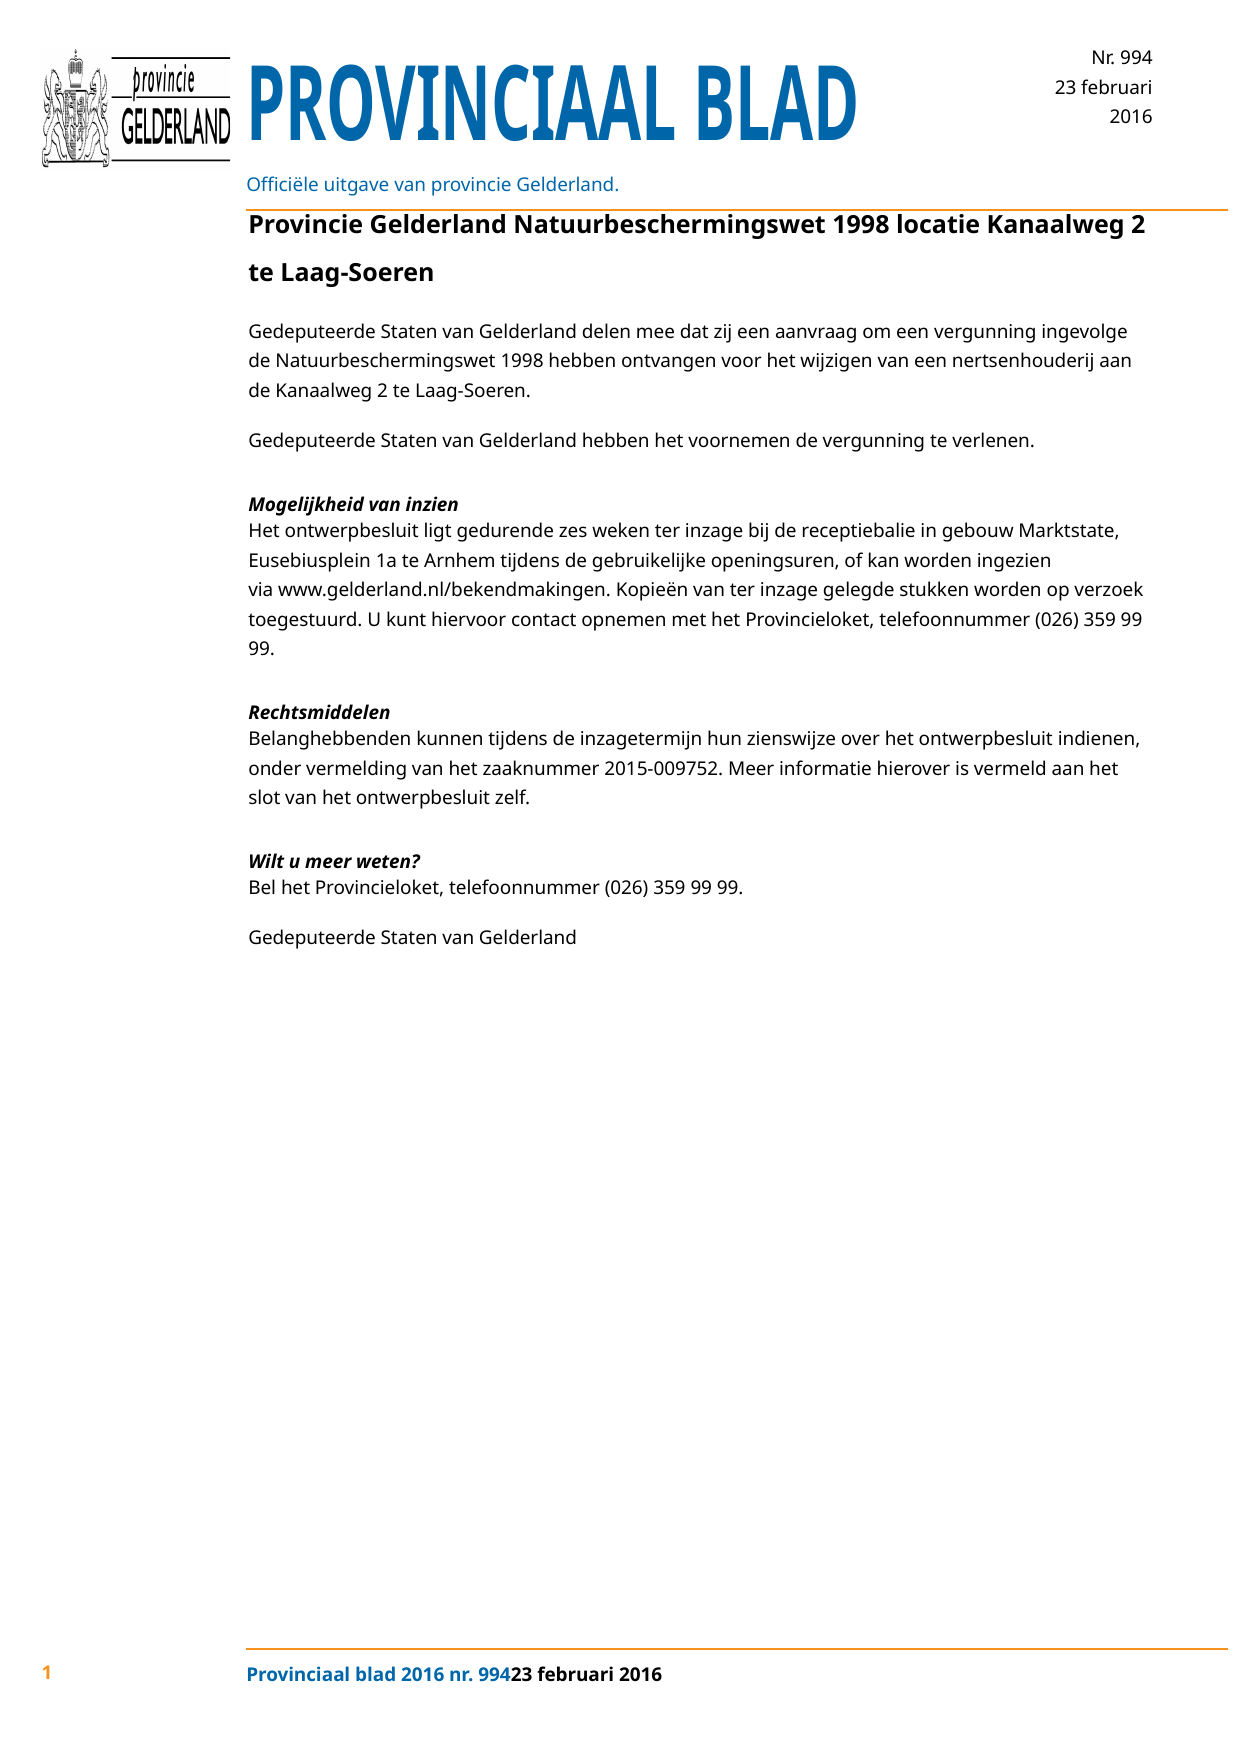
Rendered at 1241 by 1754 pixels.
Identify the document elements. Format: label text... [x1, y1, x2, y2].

picture [41, 47, 231, 172]
text Het ontwerpbesluit ligt gedurende zes weken ter inzage bij de receptiebalie in gebouw Marktstate, Eusebiusplein 1a te Arnhem tijdens de gebruikelijke openingsuren, of kan worden ingezien via www.gelderland.nl/bekendmakingen. Kopieën van ter inzage gelegde stukken worden op verzoek toegestuurd. U kunt hiervoor contact opnemen met het Provincieloket, telefoonnummer (026) 359 99 99. [248, 517, 1152, 661]
text Gedeputeerde Staten van Gelderland [248, 924, 1152, 950]
text Gedeputeerde Staten van Gelderland hebben het voornemen de vergunning te verlenen. [248, 427, 1152, 453]
text Provincie Gelderland Natuurbeschermingswet 1998 locatie Kanaalweg 2 te Laag-Soeren [248, 211, 1152, 288]
text Rechtsmiddelen [248, 699, 1152, 725]
text Wilt u meer weten? [248, 848, 1152, 874]
text Gedeputeerde Staten van Gelderland delen mee dat zij een aanvraag om een vergunning ingevolge de Natuurbeschermingswet 1998 hebben ontvangen voor het wijzigen van een nertsenhouderij aan de Kanaalweg 2 te Laag-Soeren. [248, 318, 1152, 403]
text Bel het Provincieloket, telefoonnummer (026) 359 99 99. [248, 874, 1152, 900]
text Mogelijkheid van inzien [248, 491, 1152, 517]
text Belanghebbenden kunnen tijdens de inzagetermijn hun zienswijze over het ontwerpbesluit indienen, onder vermelding van het zaaknummer 2015-009752. Meer informatie hierover is vermeld aan het slot van het ontwerpbesluit zelf. [248, 725, 1152, 810]
